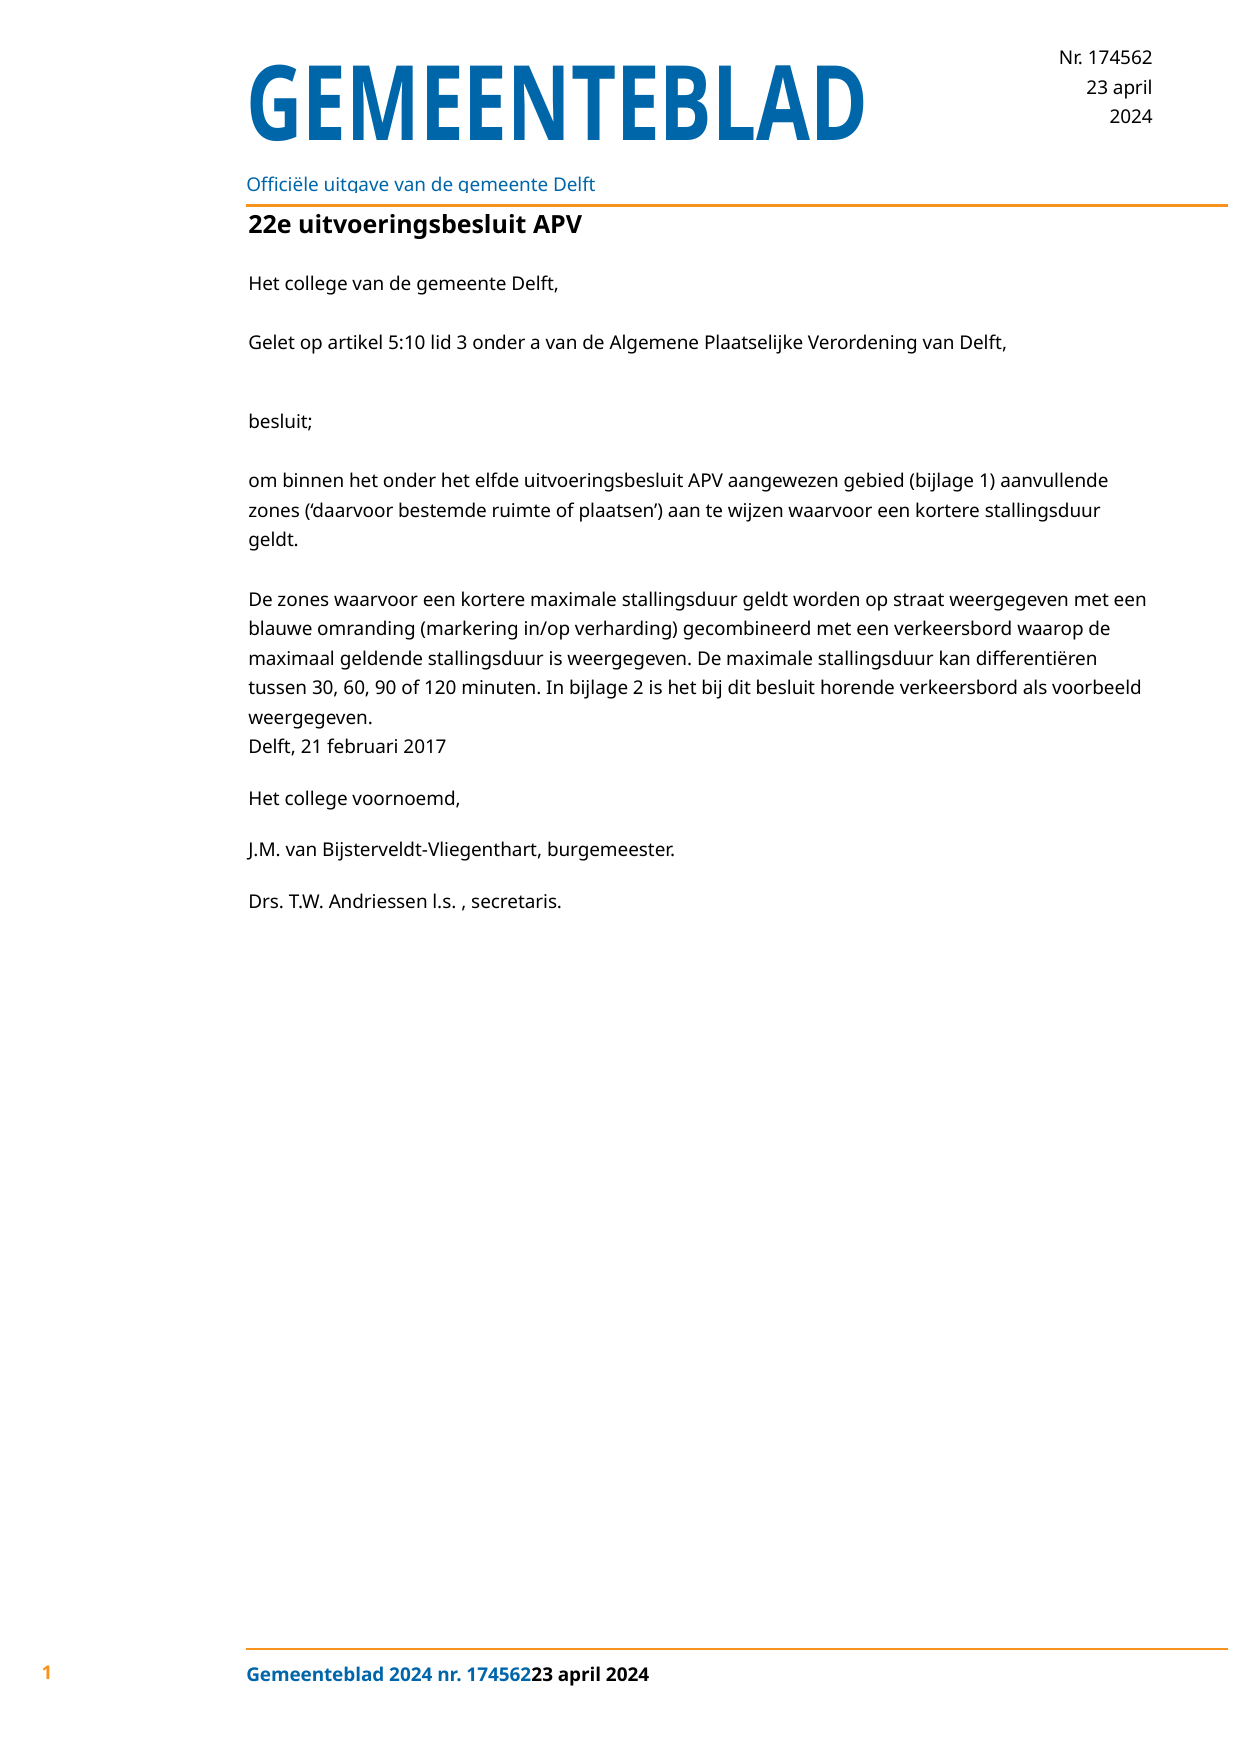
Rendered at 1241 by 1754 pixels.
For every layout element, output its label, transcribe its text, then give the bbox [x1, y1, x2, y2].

text Gelet op artikel 5:10 lid 3 onder a van de Algemene Plaatselijke Verordening van Delft, [248, 329, 1152, 355]
text Delft, 21 februari 2017 [248, 734, 1152, 759]
text Het college voornoemd, [248, 785, 1152, 811]
picture [41, 47, 231, 172]
text 22e uitvoeringsbesluit APV [248, 207, 1152, 241]
text om binnen het onder het elfde uitvoeringsbesluit APV aangewezen gebied (bijlage 1) aanvullende zones (‘daarvoor bestemde ruimte of plaatsen’) aan te wijzen waarvoor een kortere stallingsduur geldt. [248, 467, 1152, 552]
text besluit; [248, 408, 1152, 434]
text Drs. T.W. Andriessen l.s. , secretaris. [248, 888, 1152, 914]
text Het college van de gemeente Delft, [248, 270, 1152, 296]
text De zones waarvoor een kortere maximale stallingsduur geldt worden op straat weergegeven met een blauwe omranding (markering in/op verharding) gecombineerd met een verkeersbord waarop de maximaal geldende stallingsduur is weergegeven. De maximale stallingsduur kan differentiëren tussen 30, 60, 90 of 120 minuten. In bijlage 2 is het bij dit besluit horende verkeersbord als voorbeeld weergegeven. [248, 586, 1152, 730]
text J.M. van Bijsterveldt-Vliegenthart, burgemeester. [248, 837, 1152, 862]
